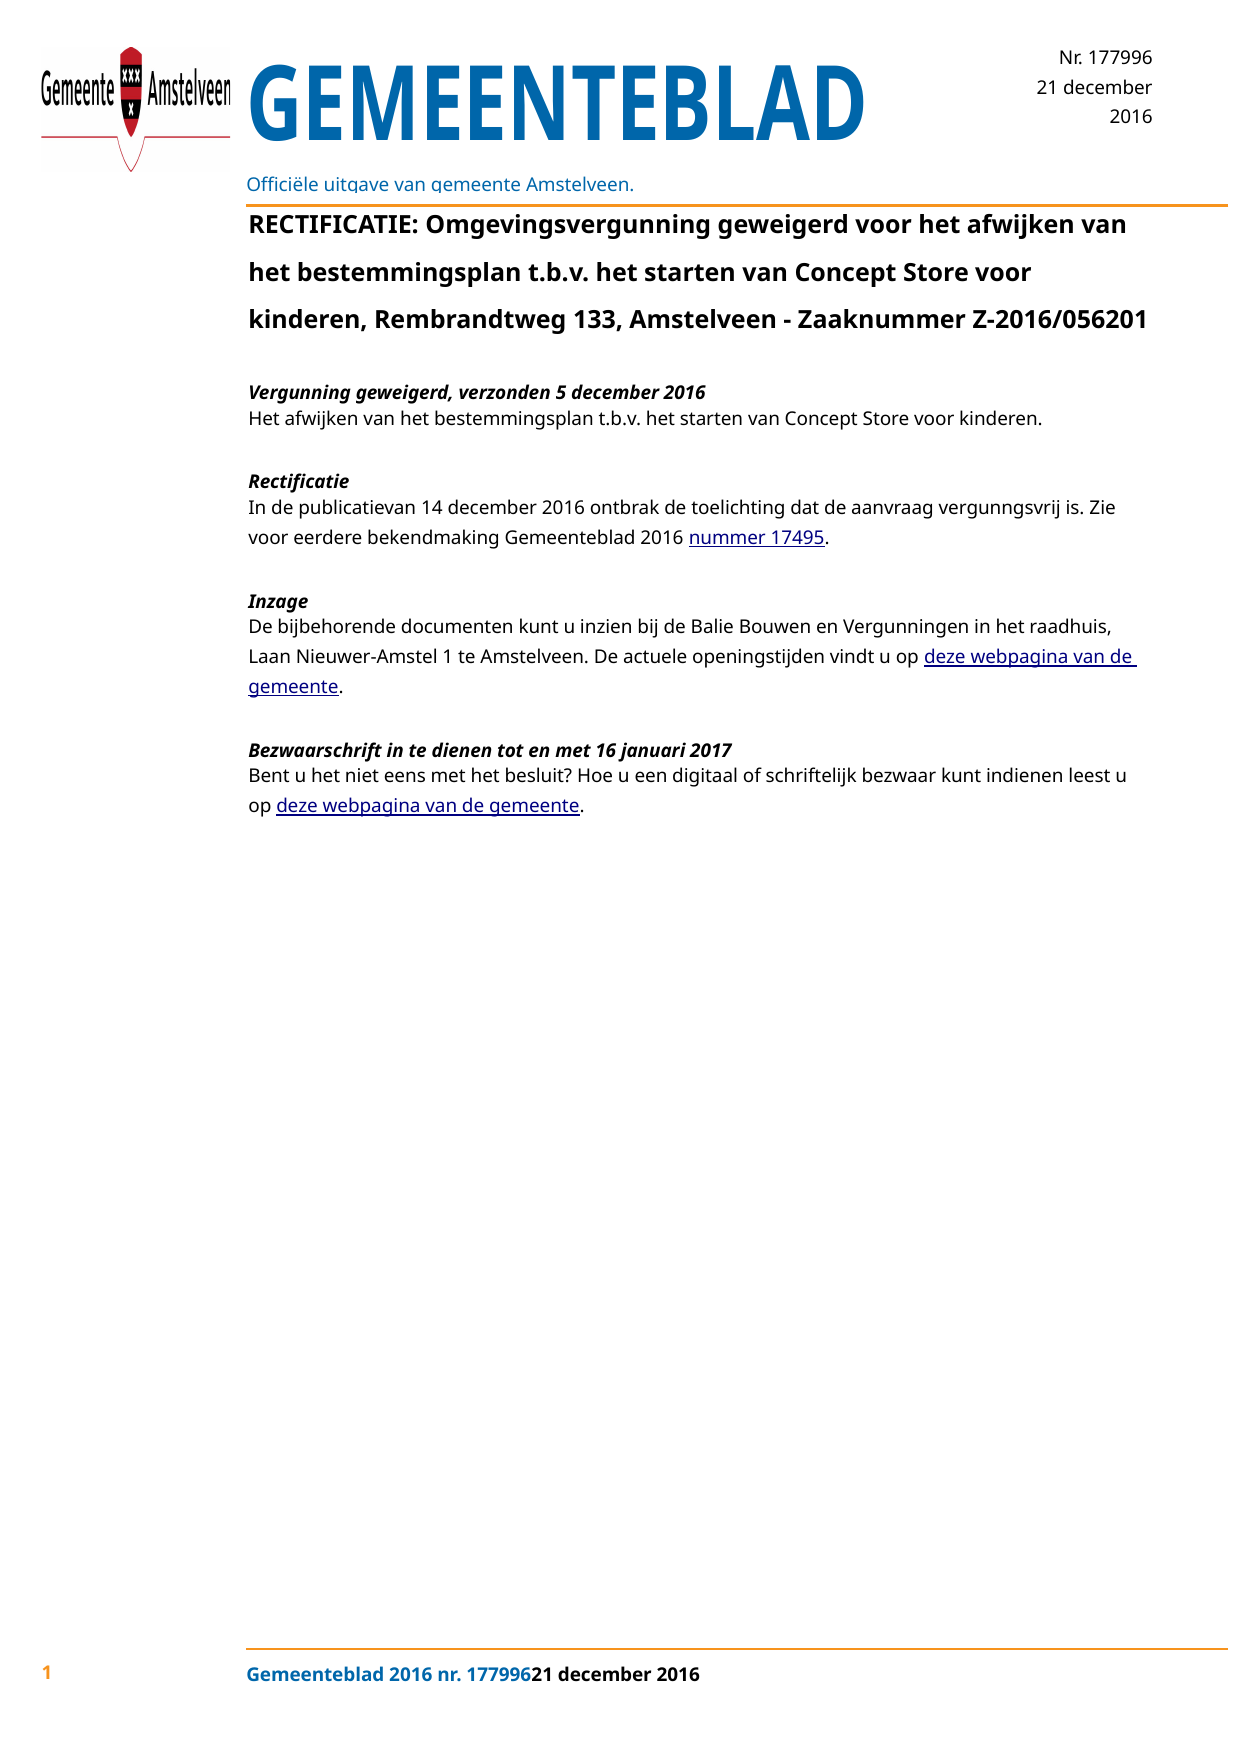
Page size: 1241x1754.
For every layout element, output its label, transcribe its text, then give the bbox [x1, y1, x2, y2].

text RECTIFICATIE: Omgevingsvergunning geweigerd voor het afwijken van het bestemmingsplan t.b.v. het starten van Concept Store voor kinderen, Rembrandtweg 133, Amstelveen - Zaaknummer Z-2016/056201 [248, 207, 1152, 336]
picture [41, 47, 231, 172]
text Inzage [248, 588, 1152, 614]
text Bezwaarschrift in te dienen tot en met 16 januari 2017 [248, 737, 1152, 763]
text De bijbehorende documenten kunt u inzien bij de Balie Bouwen en Vergunningen in het raadhuis, Laan Nieuwer-Amstel 1 te Amstelveen. De actuele openingstijden vindt u op deze webpagina van de gemeente. [248, 614, 1152, 699]
text Het afwijken van het bestemmingsplan t.b.v. het starten van Concept Store voor kinderen. [248, 405, 1152, 431]
text Bent u het niet eens met het besluit? Hoe u een digitaal of schriftelijk bezwaar kunt indienen leest u op deze webpagina van de gemeente. [248, 763, 1152, 818]
text Vergunning geweigerd, verzonden 5 december 2016 [248, 379, 1152, 405]
text In de publicatievan 14 december 2016 ontbrak de toelichting dat de aanvraag vergunngsvrij is. Zie voor eerdere bekendmaking Gemeenteblad 2016 nummer 17495. [248, 494, 1152, 550]
text Rectificatie [248, 469, 1152, 494]
